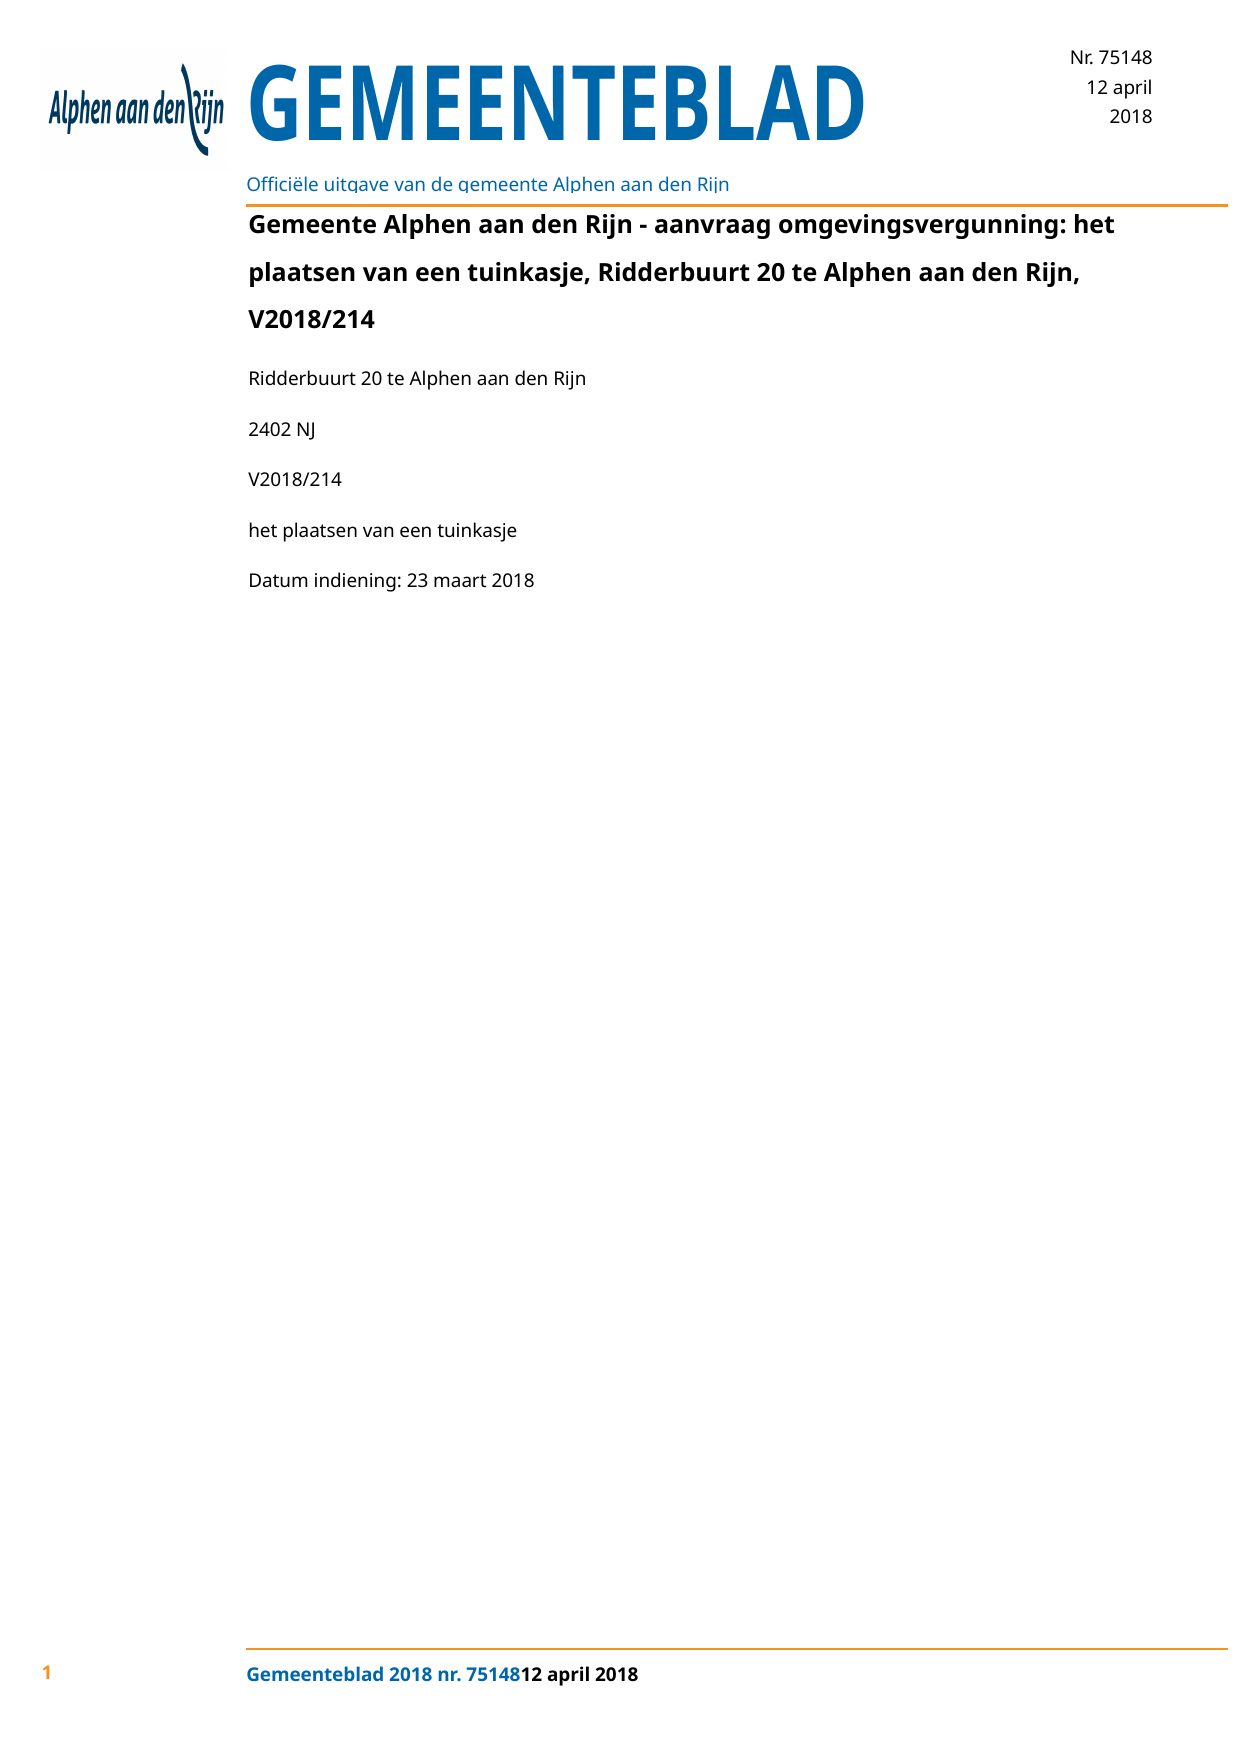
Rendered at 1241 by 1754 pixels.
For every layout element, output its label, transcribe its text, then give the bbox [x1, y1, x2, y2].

text het plaatsen van een tuinkasje [248, 517, 1152, 542]
text Ridderbuurt 20 te Alphen aan den Rijn [248, 366, 1152, 391]
text Datum indiening: 23 maart 2018 [248, 567, 1152, 593]
text Gemeente Alphen aan den Rijn - aanvraag omgevingsvergunning: het plaatsen van een tuinkasje, Ridderbuurt 20 te Alphen aan den Rijn, V2018/214 [248, 207, 1152, 336]
text V2018/214 [248, 466, 1152, 492]
picture [41, 47, 231, 172]
text 2402 NJ [248, 416, 1152, 442]
